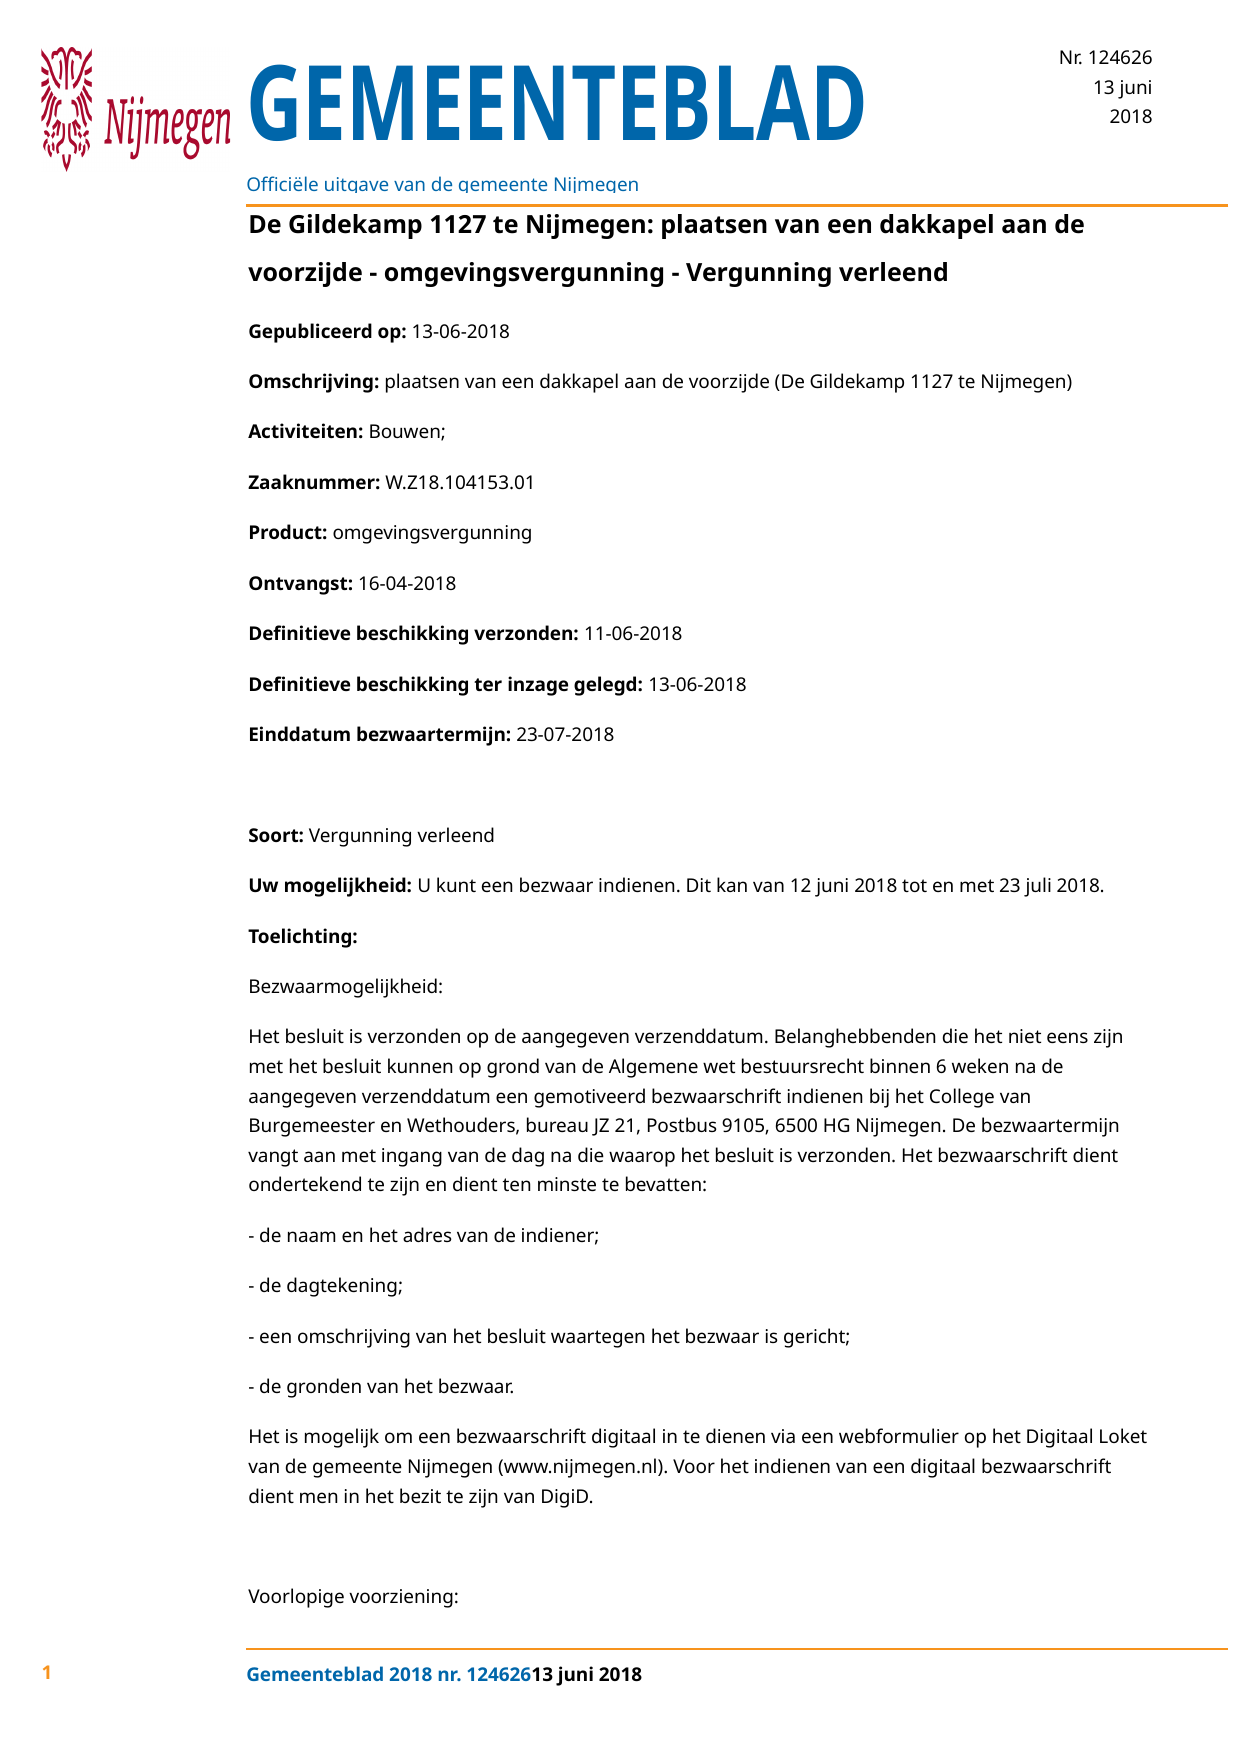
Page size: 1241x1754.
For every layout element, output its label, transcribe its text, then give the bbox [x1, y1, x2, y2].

picture [41, 47, 231, 172]
text De Gildekamp 1127 te Nijmegen: plaatsen van een dakkapel aan de voorzijde - omgevingsvergunning - Vergunning verleend [248, 207, 1152, 288]
text Bezwaarmogelijkheid: [248, 973, 1152, 999]
text Product: omgevingsvergunning [248, 519, 1152, 545]
text Gepubliceerd op: 13-06-2018 [248, 318, 1152, 344]
text Voorlopige voorziening: [248, 1584, 1152, 1609]
text Omschrijving: plaatsen van een dakkapel aan de voorzijde (De Gildekamp 1127 te Nijmegen) [248, 368, 1152, 394]
text - de gronden van het bezwaar. [248, 1373, 1152, 1399]
text Toelichting: [248, 923, 1152, 949]
text Activiteiten: Bouwen; [248, 419, 1152, 444]
text Uw mogelijkheid: U kunt een bezwaar indienen. Dit kan van 12 juni 2018 tot en met 23 juli 2018. [248, 872, 1152, 898]
text Zaaknummer: W.Z18.104153.01 [248, 469, 1152, 495]
text - de naam en het adres van de indiener; [248, 1222, 1152, 1248]
text Soort: Vergunning verleend [248, 822, 1152, 848]
text Definitieve beschikking ter inzage gelegd: 13-06-2018 [248, 671, 1152, 697]
text Definitieve beschikking verzonden: 11-06-2018 [248, 620, 1152, 646]
text Het is mogelijk om een bezwaarschrift digitaal in te dienen via een webformulier op het Digitaal Loket van de gemeente Nijmegen (www.nijmegen.nl). Voor het indienen van een digitaal bezwaarschrift dient men in het bezit te zijn van DigiD. [248, 1424, 1152, 1509]
text Het besluit is verzonden op de aangegeven verzenddatum. Belanghebbenden die het niet eens zijn met het besluit kunnen op grond van de Algemene wet bestuursrecht binnen 6 weken na de aangegeven verzenddatum een gemotiveerd bezwaarschrift indienen bij het College van Burgemeester en Wethouders, bureau JZ 21, Postbus 9105, 6500 HG Nijmegen. De bezwaartermijn vangt aan met ingang van de dag na die waarop het besluit is verzonden. Het bezwaarschrift dient ondertekend te zijn en dient ten minste te bevatten: [248, 1024, 1152, 1197]
text Einddatum bezwaartermijn: 23-07-2018 [248, 721, 1152, 747]
text - een omschrijving van het besluit waartegen het bezwaar is gericht; [248, 1323, 1152, 1349]
text - de dagtekening; [248, 1272, 1152, 1298]
text Ontvangst: 16-04-2018 [248, 570, 1152, 596]
